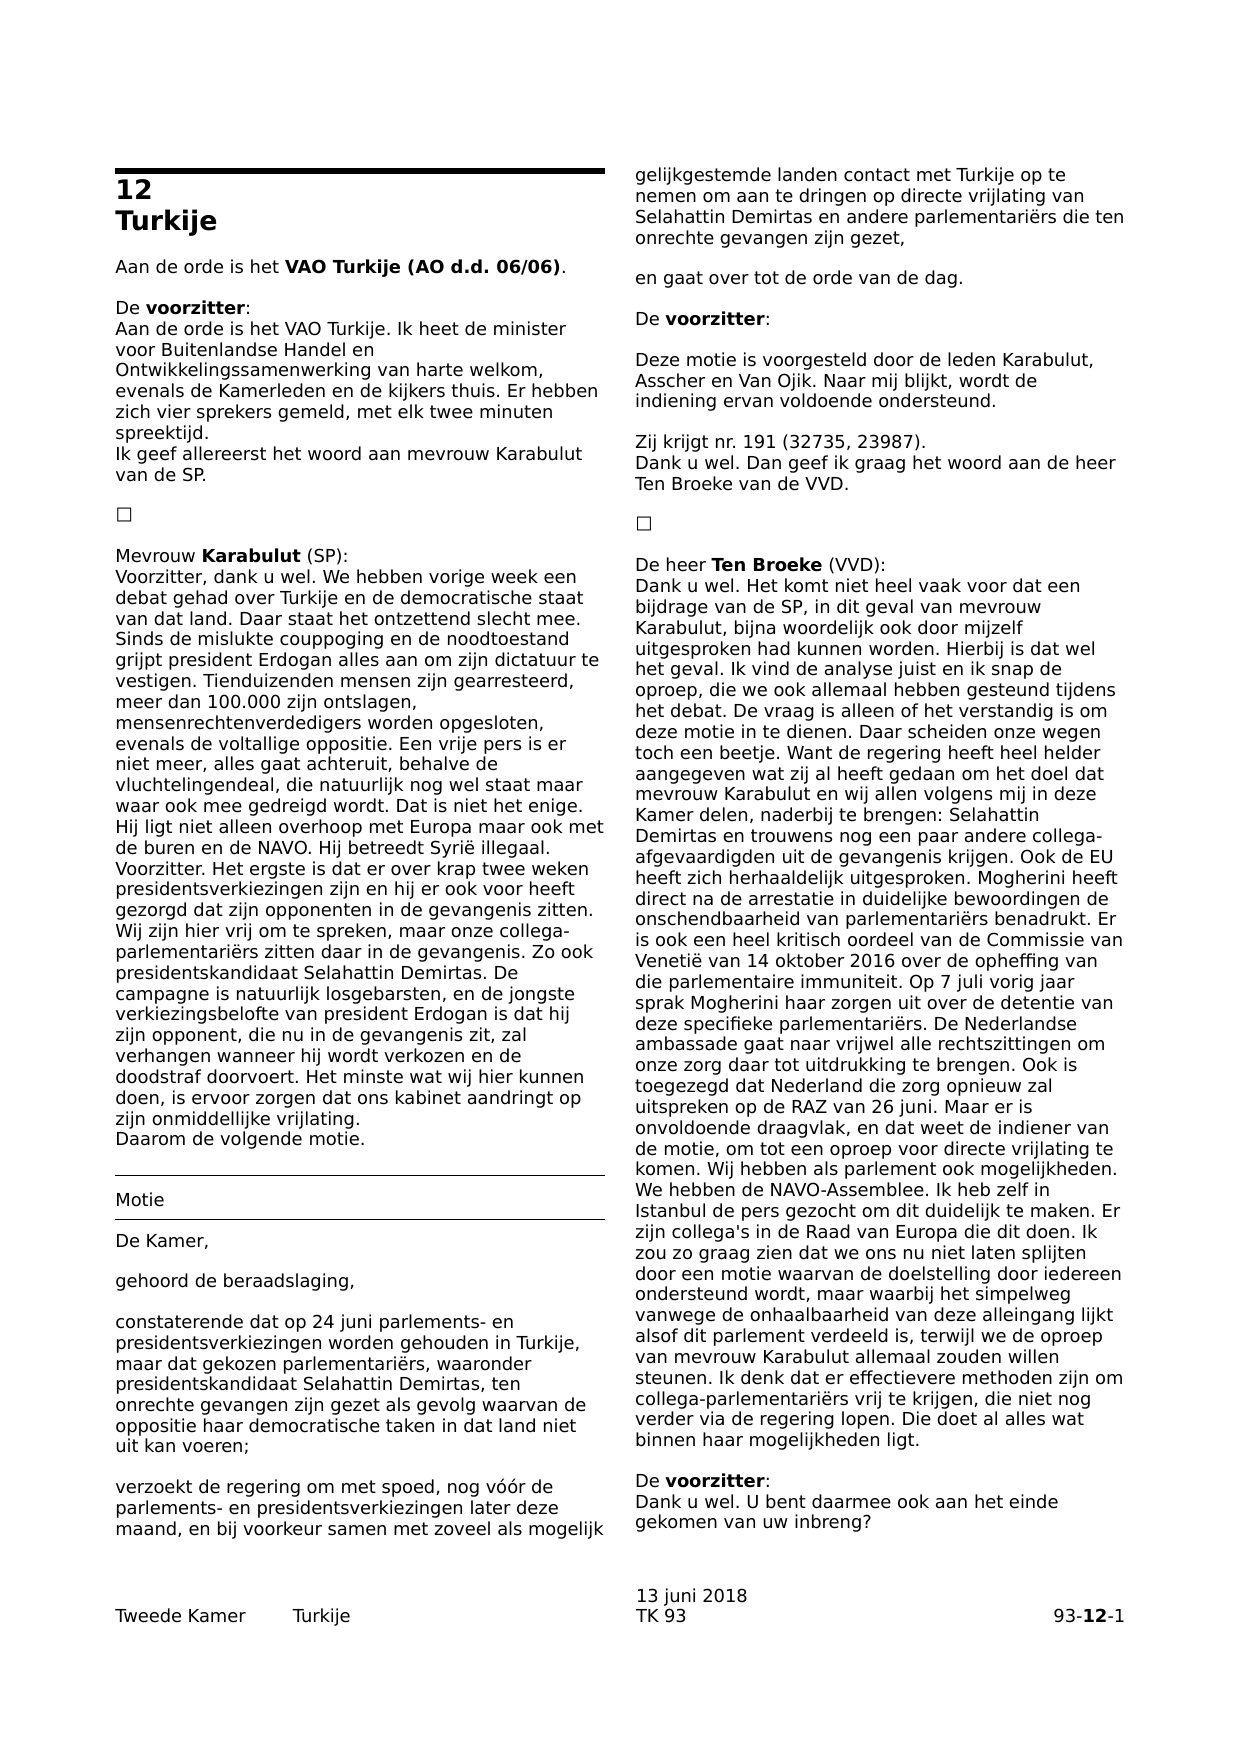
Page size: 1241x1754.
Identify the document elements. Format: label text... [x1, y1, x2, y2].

text Dank u wel. Het komt niet heel vaak voor dat een bijdrage van de SP, in dit geval van mevrouw Karabulut, bijna woordelijk ook door mijzelf uitgesproken had kunnen worden. Hierbij is dat wel het geval. Ik vind de analyse juist en ik snap de oproep, die we ook allemaal hebben gesteund tijdens het debat. De vraag is alleen of het verstandig is om deze motie in te dienen. Daar scheiden onze wegen toch een beetje. Want de regering heeft heel helder aangegeven wat zij al heeft gedaan om het doel dat mevrouw Karabulut en wij allen volgens mij in deze Kamer delen, naderbij te brengen: Selahattin Demirtas en trouwens nog een paar andere collega-afgevaardigden uit de gevangenis krijgen. Ook de EU heeft zich herhaaldelijk uitgesproken. Mogherini heeft direct na de arrestatie in duidelijke bewoordingen de onschendbaarheid van parlementariërs benadrukt. Er is ook een heel kritisch oordeel van de Commissie van Venetië van 14 oktober 2016 over de opheffing van die parlementaire immuniteit. Op 7 juli vorig jaar sprak Mogherini haar zorgen uit over de detentie van deze specifieke parlementariërs. De Nederlandse ambassade gaat naar vrijwel alle rechtszittingen om onze zorg daar tot uitdrukking te brengen. Ook is toegezegd dat Nederland die zorg opnieuw zal uitspreken op de RAZ van 26 juni. Maar er is onvoldoende draagvlak, en dat weet de indiener van de motie, om tot een oproep voor directe vrijlating te komen. Wij hebben als parlement ook mogelijkheden. We hebben de NAVO-Assemblee. Ik heb zelf in Istanbul de pers gezocht om dit duidelijk te maken. Er zijn collega's in de Raad van Europa die dit doen. Ik zou zo graag zien dat we ons nu niet laten splijten door een motie waarvan de doelstelling door iedereen ondersteund wordt, maar waarbij het simpelweg vanwege de onhaalbaarheid van deze alleingang lijkt alsof dit parlement verdeeld is, terwijl we de oproep van mevrouw Karabulut allemaal zouden willen steunen. Ik denk dat er effectievere methoden zijn om collega-parlementariërs vrij te krijgen, die niet nog verder via de regering lopen. Die doet al alles wat binnen haar mogelijkheden ligt. [635, 576, 1125, 1451]
text Aan de orde is het VAO Turkije (AO d.d. 06/06). [115, 257, 605, 278]
title 12 Turkije [115, 174, 605, 237]
text Mevrouw Karabulut (SP): [115, 546, 605, 567]
text Aan de orde is het VAO Turkije. Ik heet de minister voor Buitenlandse Handel en Ontwikkelingssamenwerking van harte welkom, evenals de Kamerleden en de kijkers thuis. Er hebben zich vier sprekers gemeld, met elk twee minuten spreektijd. [115, 318, 605, 443]
text Motie [115, 1190, 605, 1211]
text De voorzitter: [635, 1471, 1125, 1491]
text verzoekt de regering om met spoed, nog vóór de parlements- en presidentsverkiezingen later deze maand, en bij voorkeur samen met zoveel als mogelijk [115, 1477, 605, 1539]
text De voorzitter: [115, 298, 605, 318]
text en gaat over tot de orde van de dag. [635, 268, 1125, 289]
text Dank u wel. Dan geef ik graag het woord aan de heer Ten Broeke van de VVD. [635, 453, 1125, 494]
text Deze motie is voorgesteld door de leden Karabulut, Asscher en Van Ojik. Naar mij blijkt, wordt de indiening ervan voldoende ondersteund. [635, 350, 1125, 412]
text Dank u wel. U bent daarmee ook aan het einde gekomen van uw inbreng? [635, 1491, 1125, 1533]
text Zij krijgt nr. 191 (32735, 23987). [635, 432, 1125, 453]
text De heer Ten Broeke (VVD): [635, 555, 1125, 576]
text De voorzitter: [635, 309, 1125, 330]
text gelijkgestemde landen contact met Turkije op te nemen om aan te dringen op directe vrijlating van Selahattin Demirtas en andere parlementariërs die ten onrechte gevangen zijn gezet, [635, 165, 1125, 248]
text Daarom de volgende motie. [115, 1129, 605, 1150]
text Ik geef allereerst het woord aan mevrouw Karabulut van de SP. [115, 443, 605, 485]
text Voorzitter. Het ergste is dat er over krap twee weken presidentsverkiezingen zijn en hij er ook voor heeft gezorgd dat zijn opponenten in de gevangenis zitten. Wij zijn hier vrij om te spreken, maar onze collega-parlementariërs zitten daar in de gevangenis. Zo ook presidentskandidaat Selahattin Demirtas. De campagne is natuurlijk losgebarsten, en de jongste verkiezingsbelofte van president Erdogan is dat hij zijn opponent, die nu in de gevangenis zit, zal verhangen wanneer hij wordt verkozen en de doodstraf doorvoert. Het minste wat wij hier kunnen doen, is ervoor zorgen dat ons kabinet aandringt op zijn onmiddellijke vrijlating. [115, 858, 605, 1129]
text ⬜ [635, 514, 1125, 535]
text gehoord de beraadslaging, [115, 1271, 605, 1292]
text Voorzitter, dank u wel. We hebben vorige week een debat gehad over Turkije en de democratische staat van dat land. Daar staat het ontzettend slecht mee. Sinds de mislukte couppoging en de noodtoestand grijpt president Erdogan alles aan om zijn dictatuur te vestigen. Tienduizenden mensen zijn gearresteerd, meer dan 100.000 zijn ontslagen, mensenrechtenverdedigers worden opgesloten, evenals de voltallige oppositie. Een vrije pers is er niet meer, alles gaat achteruit, behalve de vluchtelingendeal, die natuurlijk nog wel staat maar waar ook mee gedreigd wordt. Dat is niet het enige. Hij ligt niet alleen overhoop met Europa maar ook met de buren en de NAVO. Hij betreedt Syrië illegaal. [115, 567, 605, 858]
text De Kamer, [115, 1231, 605, 1251]
text ⬜ [115, 505, 605, 526]
text constaterende dat op 24 juni parlements- en presidentsverkiezingen worden gehouden in Turkije, maar dat gekozen parlementariërs, waaronder presidentskandidaat Selahattin Demirtas, ten onrechte gevangen zijn gezet als gevolg waarvan de oppositie haar democratische taken in dat land niet uit kan voeren; [115, 1312, 605, 1457]
